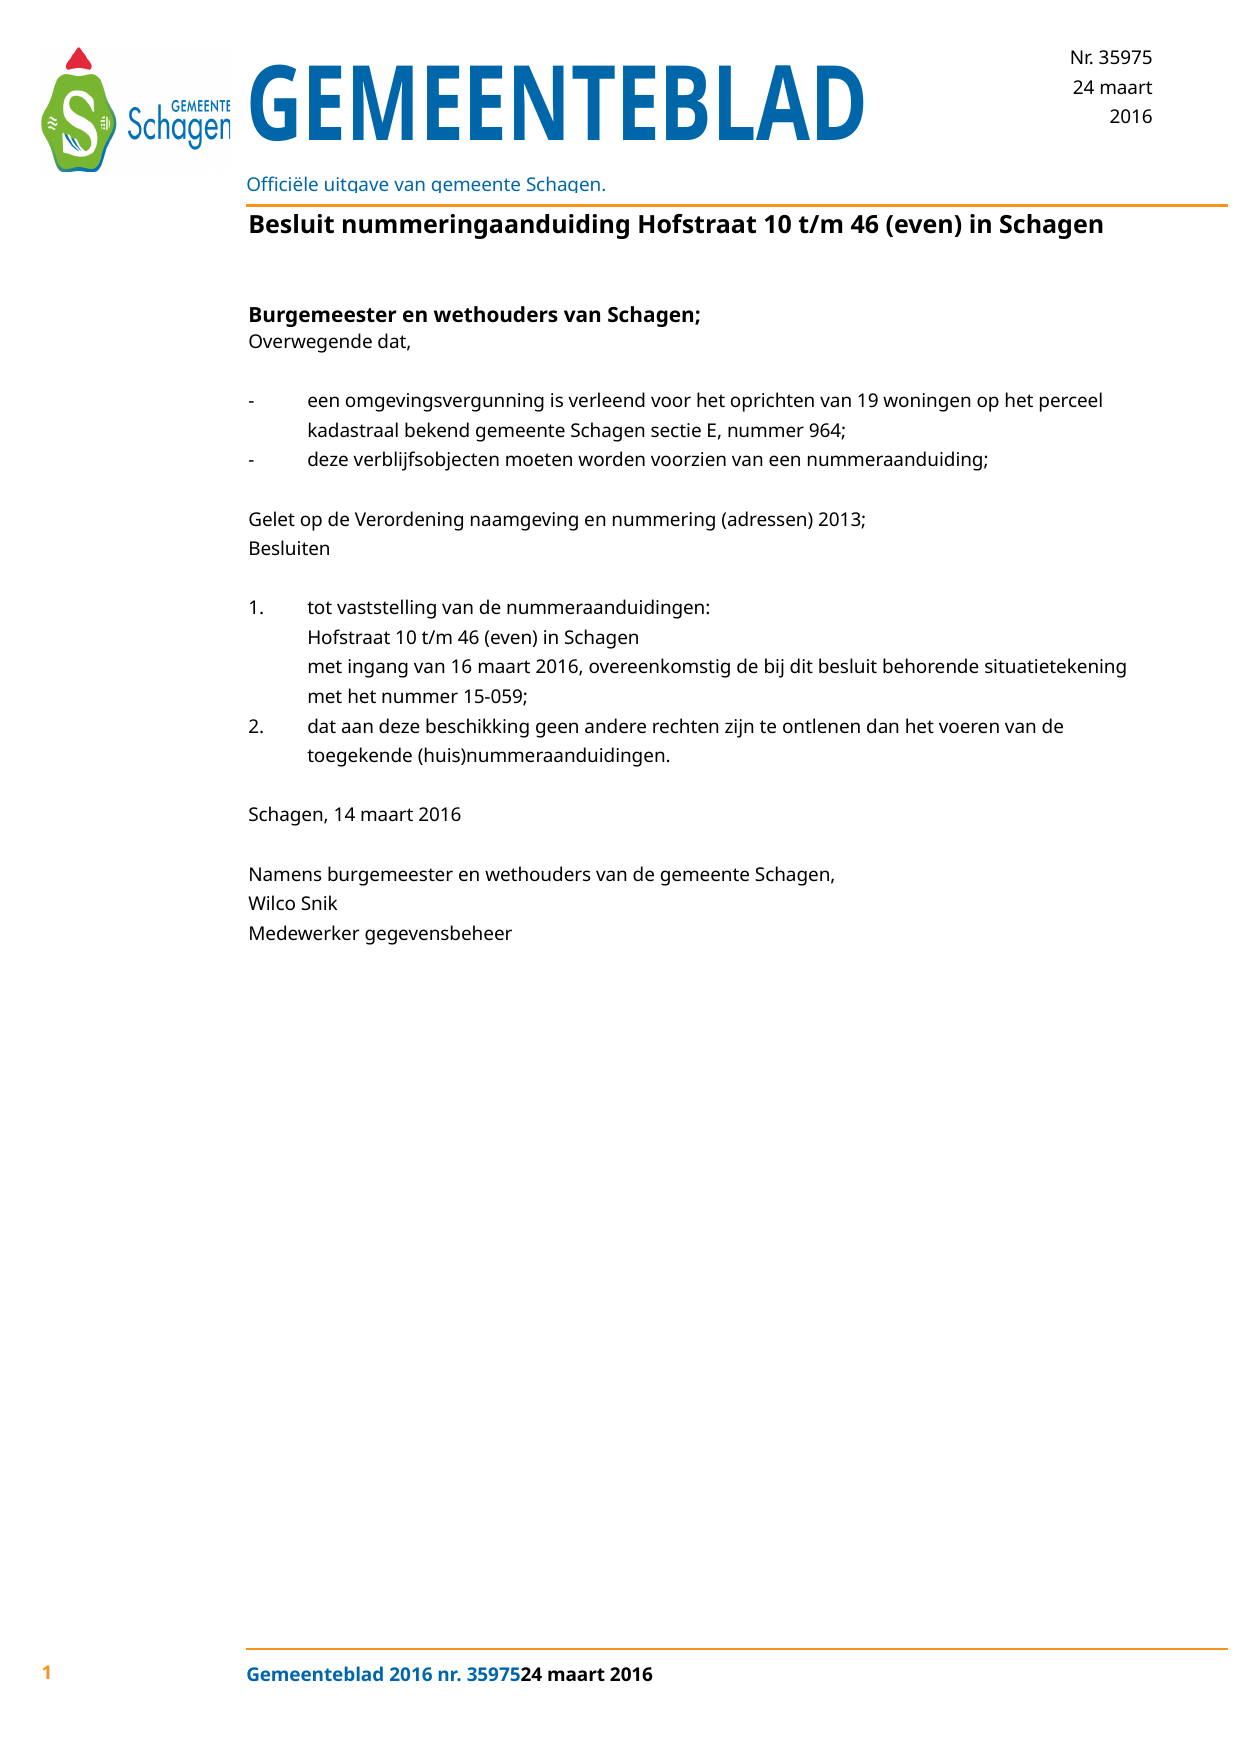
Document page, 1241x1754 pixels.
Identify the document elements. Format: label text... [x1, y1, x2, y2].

list dat aan deze beschikking geen andere rechten zijn te ontlenen dan het voeren van de toegekende (huis)nummeraanduidingen. [248, 713, 1152, 768]
text Gelet op de Verordening naamgeving en nummering (adressen) 2013; [248, 506, 1152, 532]
list tot vaststelling van de nummeraanduidingen: [248, 594, 1152, 620]
list Hofstraat 10 t/m 46 (even) in Schagen [248, 624, 1152, 650]
list deze verblijfsobjecten moeten worden voorzien van een nummeraanduiding; [248, 447, 1152, 472]
text Schagen, 14 maart 2016 [248, 802, 1152, 827]
list een omgevingsvergunning is verleend voor het oprichten van 19 woningen op het perceel kadastraal bekend gemeente Schagen sectie E, nummer 964; [248, 387, 1152, 443]
text Overwegende dat, [248, 328, 1152, 354]
text Wilco Snik [248, 890, 1152, 916]
picture [41, 47, 231, 172]
text Namens burgemeester en wethouders van de gemeente Schagen, [248, 861, 1152, 887]
text Medewerker gegevensbeheer [248, 920, 1152, 946]
text Burgemeester en wethouders van Schagen; [248, 300, 1152, 328]
text Besluit nummeringaanduiding Hofstraat 10 t/m 46 (even) in Schagen [248, 207, 1152, 241]
text Besluiten [248, 535, 1152, 561]
list met ingang van 16 maart 2016, overeenkomstig de bij dit besluit behorende situatietekening met het nummer 15-059; [248, 654, 1152, 709]
